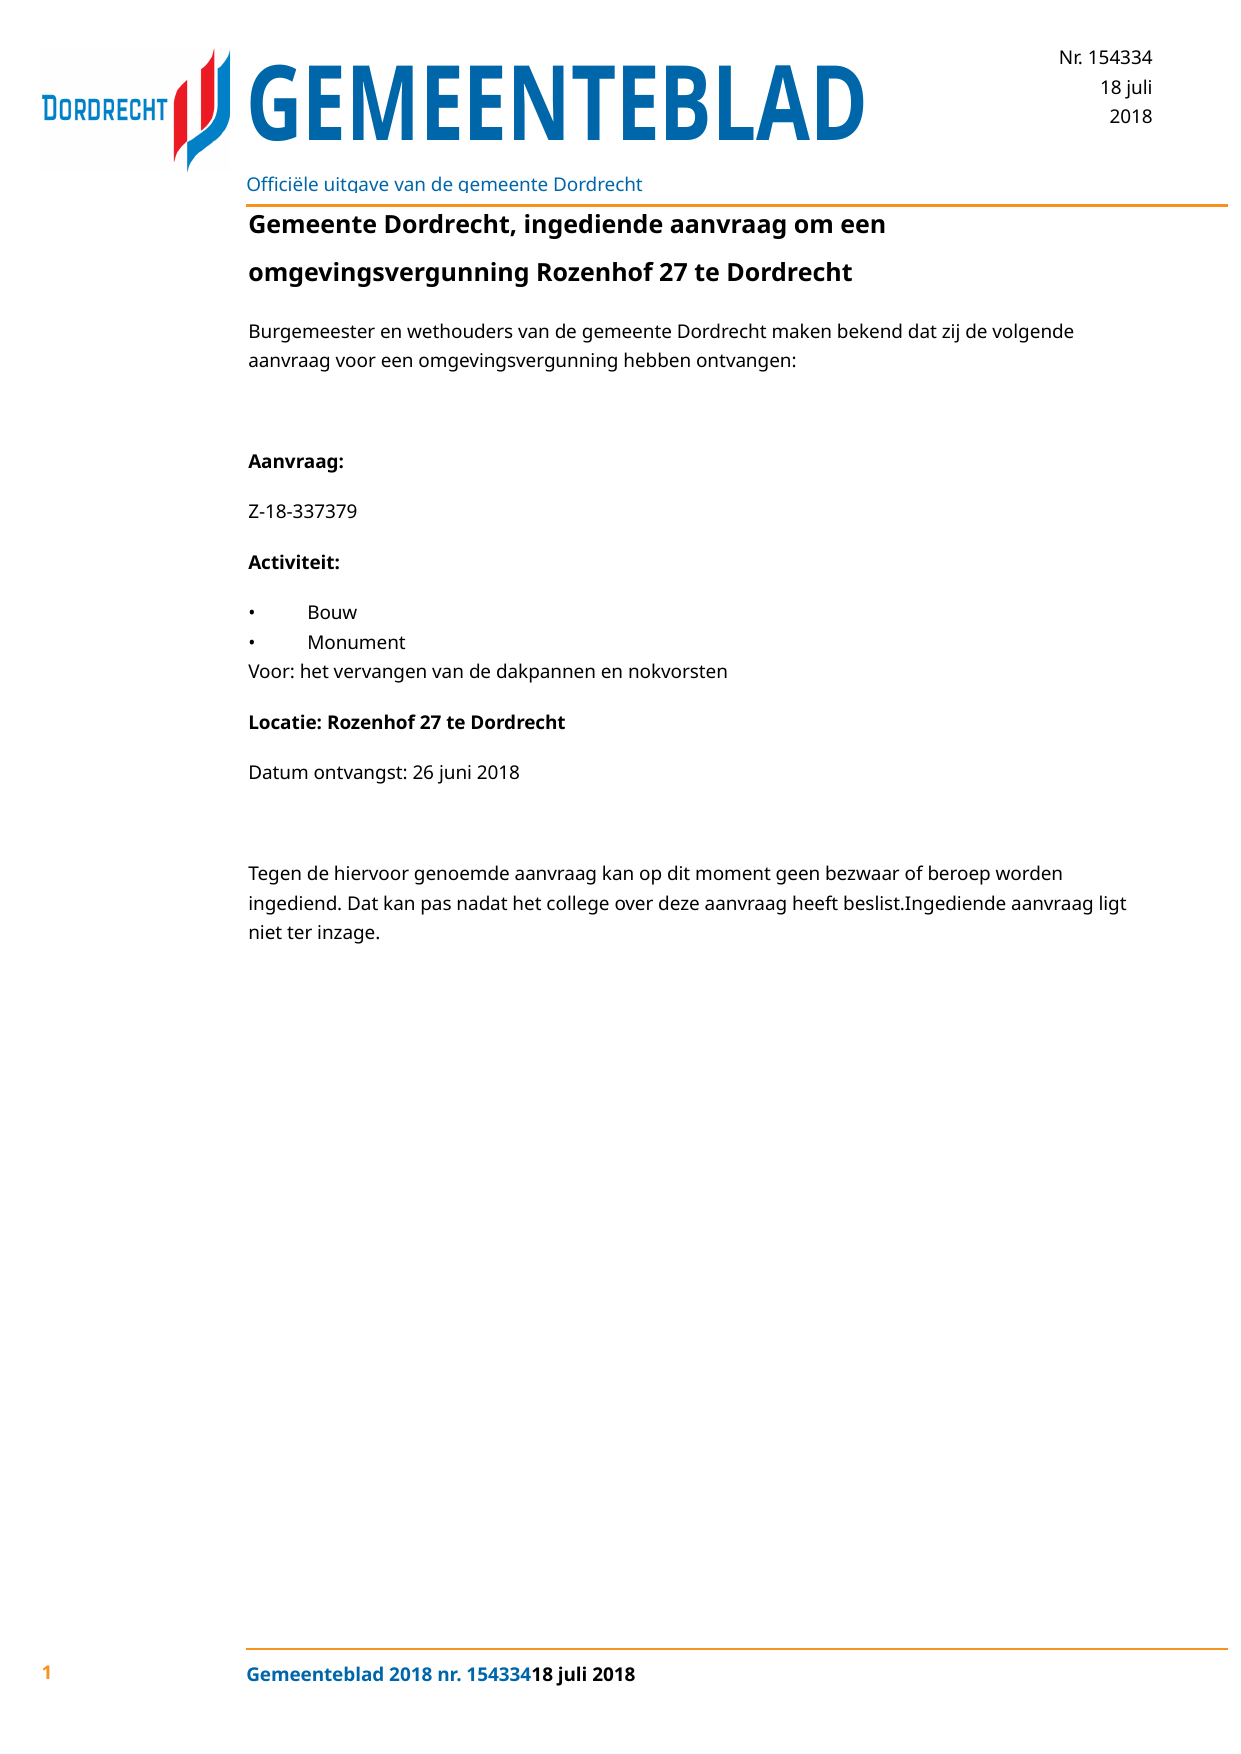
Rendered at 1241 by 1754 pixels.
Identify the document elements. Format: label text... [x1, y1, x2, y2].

text Voor: het vervangen van de dakpannen en nokvorsten [248, 659, 1152, 684]
text Z-18-337379 [248, 499, 1152, 524]
list Monument [248, 629, 1152, 655]
text Aanvraag: [248, 448, 1152, 474]
text Activiteit: [248, 549, 1152, 575]
text Locatie: Rozenhof 27 te Dordrecht [248, 709, 1152, 735]
text Burgemeester en wethouders van de gemeente Dordrecht maken bekend dat zij de volgende aanvraag voor een omgevingsvergunning hebben ontvangen: [248, 318, 1152, 373]
text Gemeente Dordrecht, ingediende aanvraag om een omgevingsvergunning Rozenhof 27 te Dordrecht [248, 207, 1152, 288]
picture [41, 47, 231, 172]
list Bouw [248, 599, 1152, 625]
text Datum ontvangst: 26 juni 2018 [248, 759, 1152, 785]
text Tegen de hiervoor genoemde aanvraag kan op dit moment geen bezwaar of beroep worden ingediend. Dat kan pas nadat het college over deze aanvraag heeft beslist.Ingediende aanvraag ligt niet ter inzage. [248, 860, 1152, 945]
